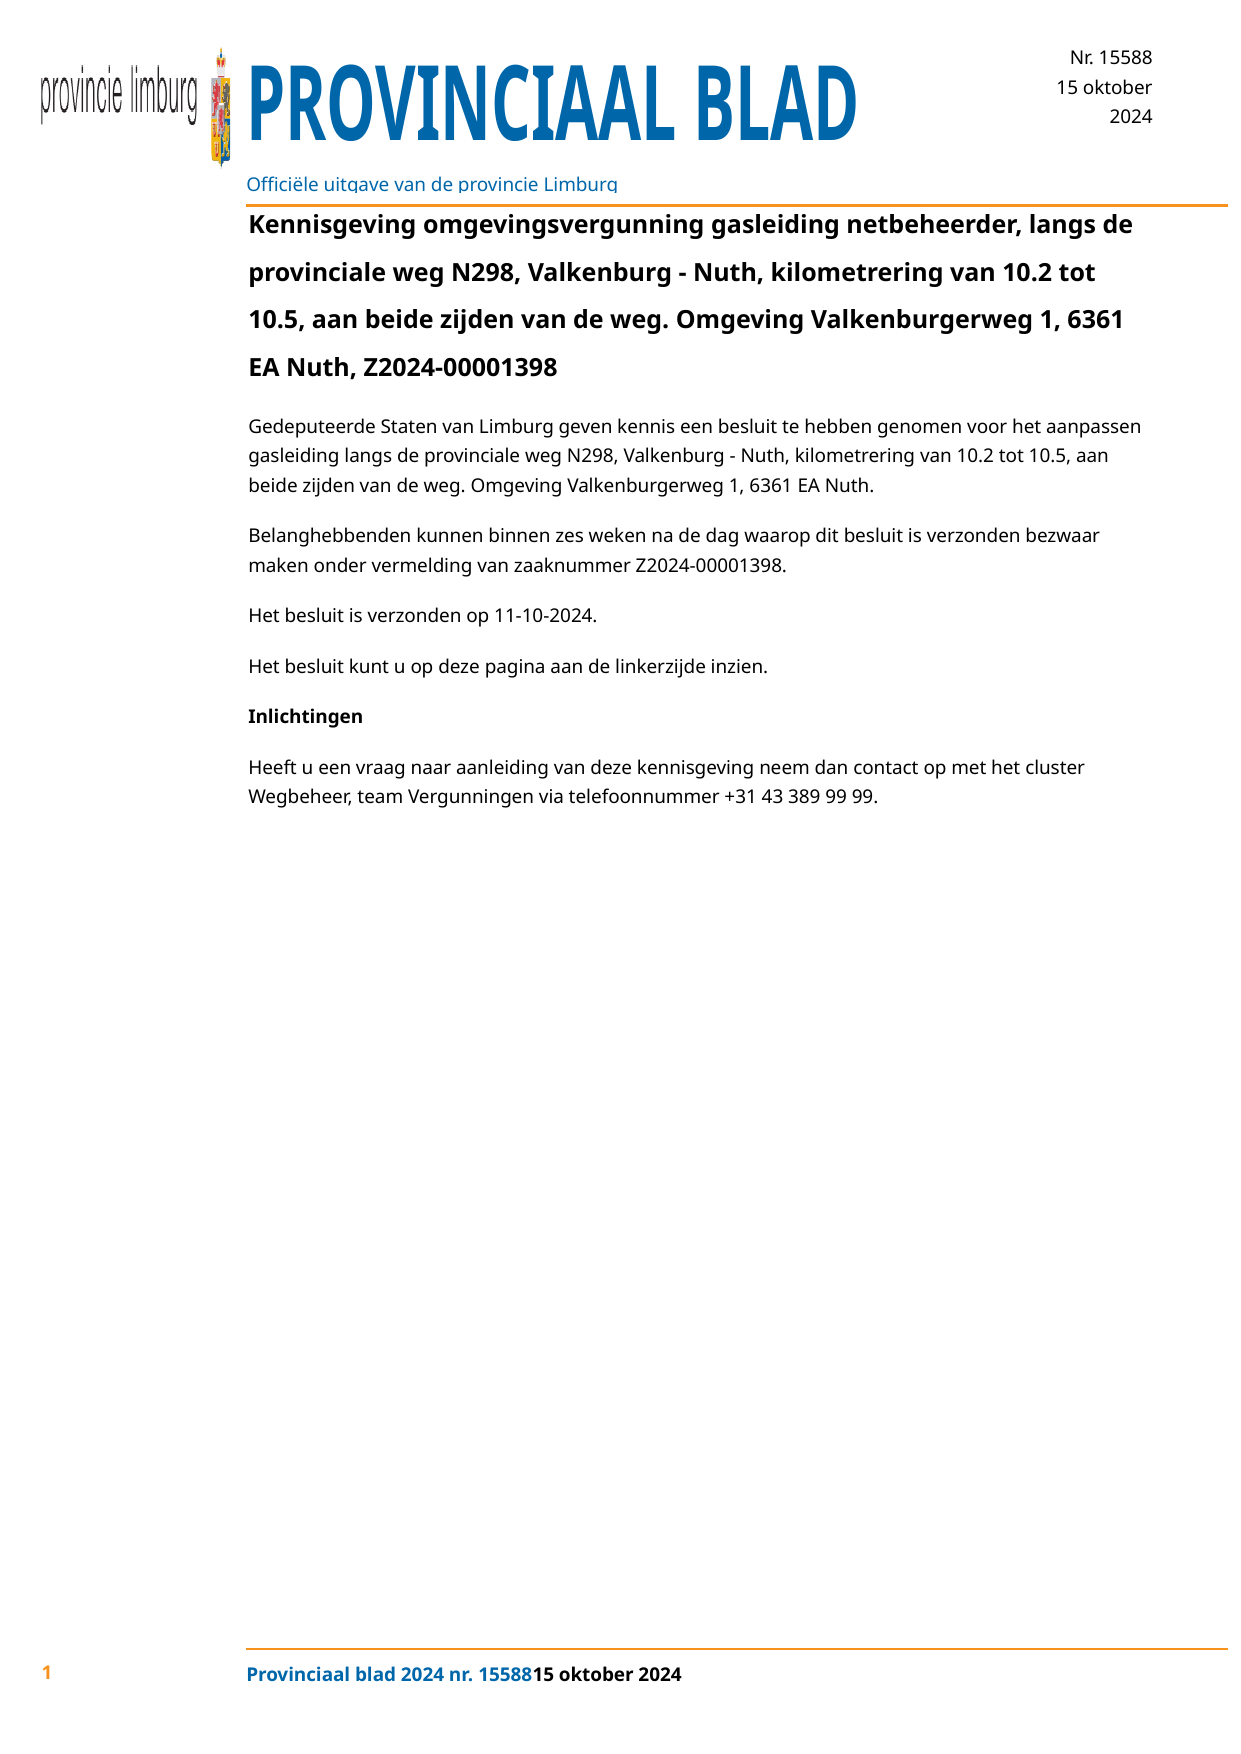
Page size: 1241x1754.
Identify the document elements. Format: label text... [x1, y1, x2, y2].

text Gedeputeerde Staten van Limburg geven kennis een besluit te hebben genomen voor het aanpassen gasleiding langs de provinciale weg N298, Valkenburg - Nuth, kilometrering van 10.2 tot 10.5, aan beide zijden van de weg. Omgeving Valkenburgerweg 1, 6361 EA Nuth. [248, 413, 1152, 498]
text Belanghebbenden kunnen binnen zes weken na de dag waarop dit besluit is verzonden bezwaar maken onder vermelding van zaaknummer Z2024-00001398. [248, 523, 1152, 578]
text Het besluit kunt u op deze pagina aan de linkerzijde inzien. [248, 653, 1152, 679]
text Heeft u een vraag naar aanleiding van deze kennisgeving neem dan contact op met het cluster Wegbeheer, team Vergunningen via telefoonnummer +31 43 389 99 99. [248, 754, 1152, 809]
text Kennisgeving omgevingsvergunning gasleiding netbeheerder, langs de provinciale weg N298, Valkenburg - Nuth, kilometrering van 10.2 tot 10.5, aan beide zijden van de weg. Omgeving Valkenburgerweg 1, 6361 EA Nuth, Z2024-00001398 [248, 207, 1152, 384]
text Het besluit is verzonden op 11-10-2024. [248, 603, 1152, 628]
picture [41, 47, 231, 172]
text Inlichtingen [248, 703, 1152, 729]
